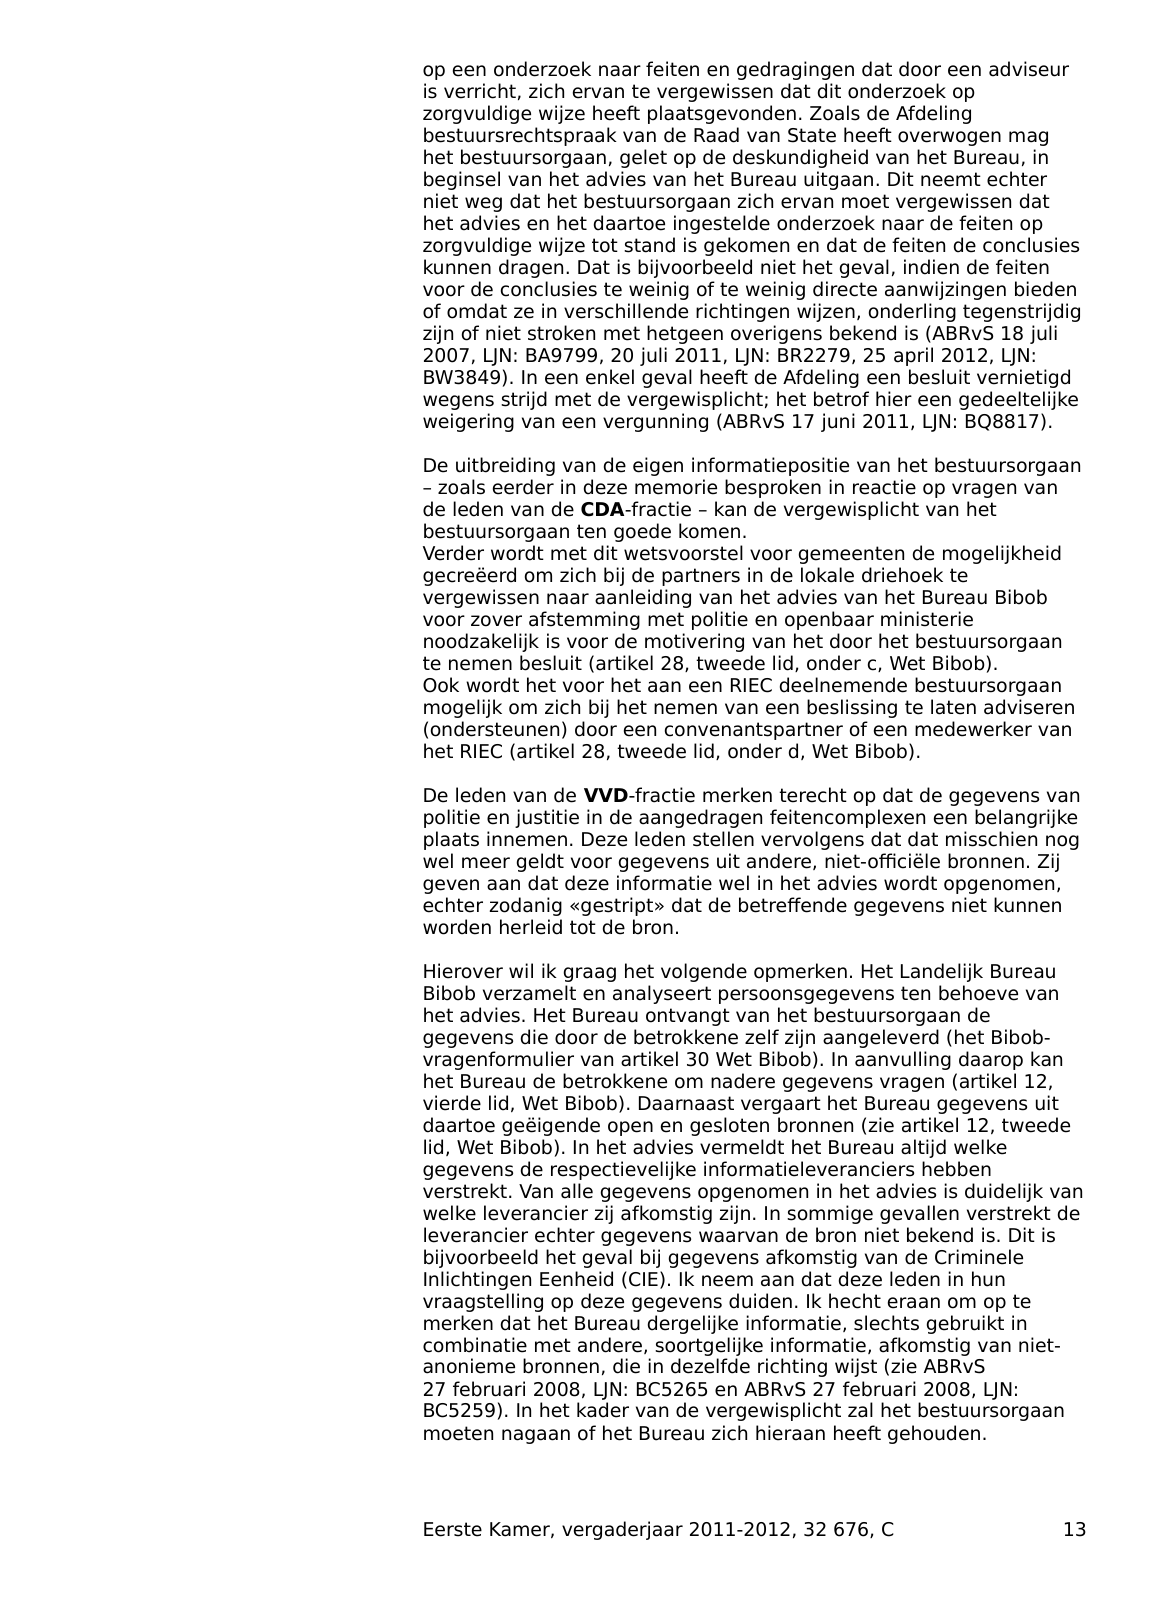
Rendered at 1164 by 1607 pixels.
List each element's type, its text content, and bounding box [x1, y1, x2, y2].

text op een onderzoek naar feiten en gedragingen dat door een adviseur is verricht, zich ervan te vergewissen dat dit onderzoek op zorgvuldige wijze heeft plaatsgevonden. Zoals de Afdeling bestuursrechtspraak van de Raad van State heeft overwogen mag het bestuursorgaan, gelet op de deskundigheid van het Bureau, in beginsel van het advies van het Bureau uitgaan. Dit neemt echter niet weg dat het bestuursorgaan zich ervan moet vergewissen dat het advies en het daartoe ingestelde onderzoek naar de feiten op zorgvuldige wijze tot stand is gekomen en dat de feiten de conclusies kunnen dragen. Dat is bijvoorbeeld niet het geval, indien de feiten voor de conclusies te weinig of te weinig directe aanwijzingen bieden of omdat ze in verschillende richtingen wijzen, onderling tegenstrijdig zijn of niet stroken met hetgeen overigens bekend is (ABRvS 18 juli 2007, LJN: BA9799, 20 juli 2011, LJN: BR2279, 25 april 2012, LJN: BW3849). In een enkel geval heeft de Afdeling een besluit vernietigd wegens strijd met de vergewisplicht; het betrof hier een gedeeltelijke weigering van een vergunning (ABRvS 17 juni 2011, LJN: BQ8817). [422, 59, 1087, 433]
text Verder wordt met dit wetsvoorstel voor gemeenten de mogelijkheid gecreëerd om zich bij de partners in de lokale driehoek te vergewissen naar aanleiding van het advies van het Bureau Bibob voor zover afstemming met politie en openbaar ministerie noodzakelijk is voor de motivering van het door het bestuursorgaan te nemen besluit (artikel 28, tweede lid, onder c, Wet Bibob). [422, 543, 1087, 675]
text Hierover wil ik graag het volgende opmerken. Het Landelijk Bureau Bibob verzamelt en analyseert persoonsgegevens ten behoeve van het advies. Het Bureau ontvangt van het bestuursorgaan de gegevens die door de betrokkene zelf zijn aangeleverd (het Bibob-vragenformulier van artikel 30 Wet Bibob). In aanvulling daarop kan het Bureau de betrokkene om nadere gegevens vragen (artikel 12, vierde lid, Wet Bibob). Daarnaast vergaart het Bureau gegevens uit daartoe geëigende open en gesloten bronnen (zie artikel 12, tweede lid, Wet Bibob). In het advies vermeldt het Bureau altijd welke gegevens de respectievelijke informatieleveranciers hebben verstrekt. Van alle gegevens opgenomen in het advies is duidelijk van welke leverancier zij afkomstig zijn. In sommige gevallen verstrekt de leverancier echter gegevens waarvan de bron niet bekend is. Dit is bijvoorbeeld het geval bij gegevens afkomstig van de Criminele Inlichtingen Eenheid (CIE). Ik neem aan dat deze leden in hun vraagstelling op deze gegevens duiden. Ik hecht eraan om op te merken dat het Bureau dergelijke informatie, slechts gebruikt in combinatie met andere, soortgelijke informatie, afkomstig van niet-anonieme bronnen, die in dezelfde richting wijst (zie ABRvS 27 februari 2008, LJN: BC5265 en ABRvS 27 februari 2008, LJN: BC5259). In het kader van de vergewisplicht zal het bestuursorgaan moeten nagaan of het Bureau zich hieraan heeft gehouden. [422, 961, 1087, 1444]
text De uitbreiding van de eigen informatiepositie van het bestuursorgaan – zoals eerder in deze memorie besproken in reactie op vragen van de leden van de CDA-fractie – kan de vergewisplicht van het bestuursorgaan ten goede komen. [422, 455, 1087, 543]
text De leden van de VVD-fractie merken terecht op dat de gegevens van politie en justitie in de aangedragen feitencomplexen een belangrijke plaats innemen. Deze leden stellen vervolgens dat dat misschien nog wel meer geldt voor gegevens uit andere, niet-officiële bronnen. Zij geven aan dat deze informatie wel in het advies wordt opgenomen, echter zodanig «gestript» dat de betreffende gegevens niet kunnen worden herleid tot de bron. [422, 785, 1087, 939]
text Ook wordt het voor het aan een RIEC deelnemende bestuursorgaan mogelijk om zich bij het nemen van een beslissing te laten adviseren (ondersteunen) door een convenantspartner of een medewerker van het RIEC (artikel 28, tweede lid, onder d, Wet Bibob). [422, 675, 1087, 763]
